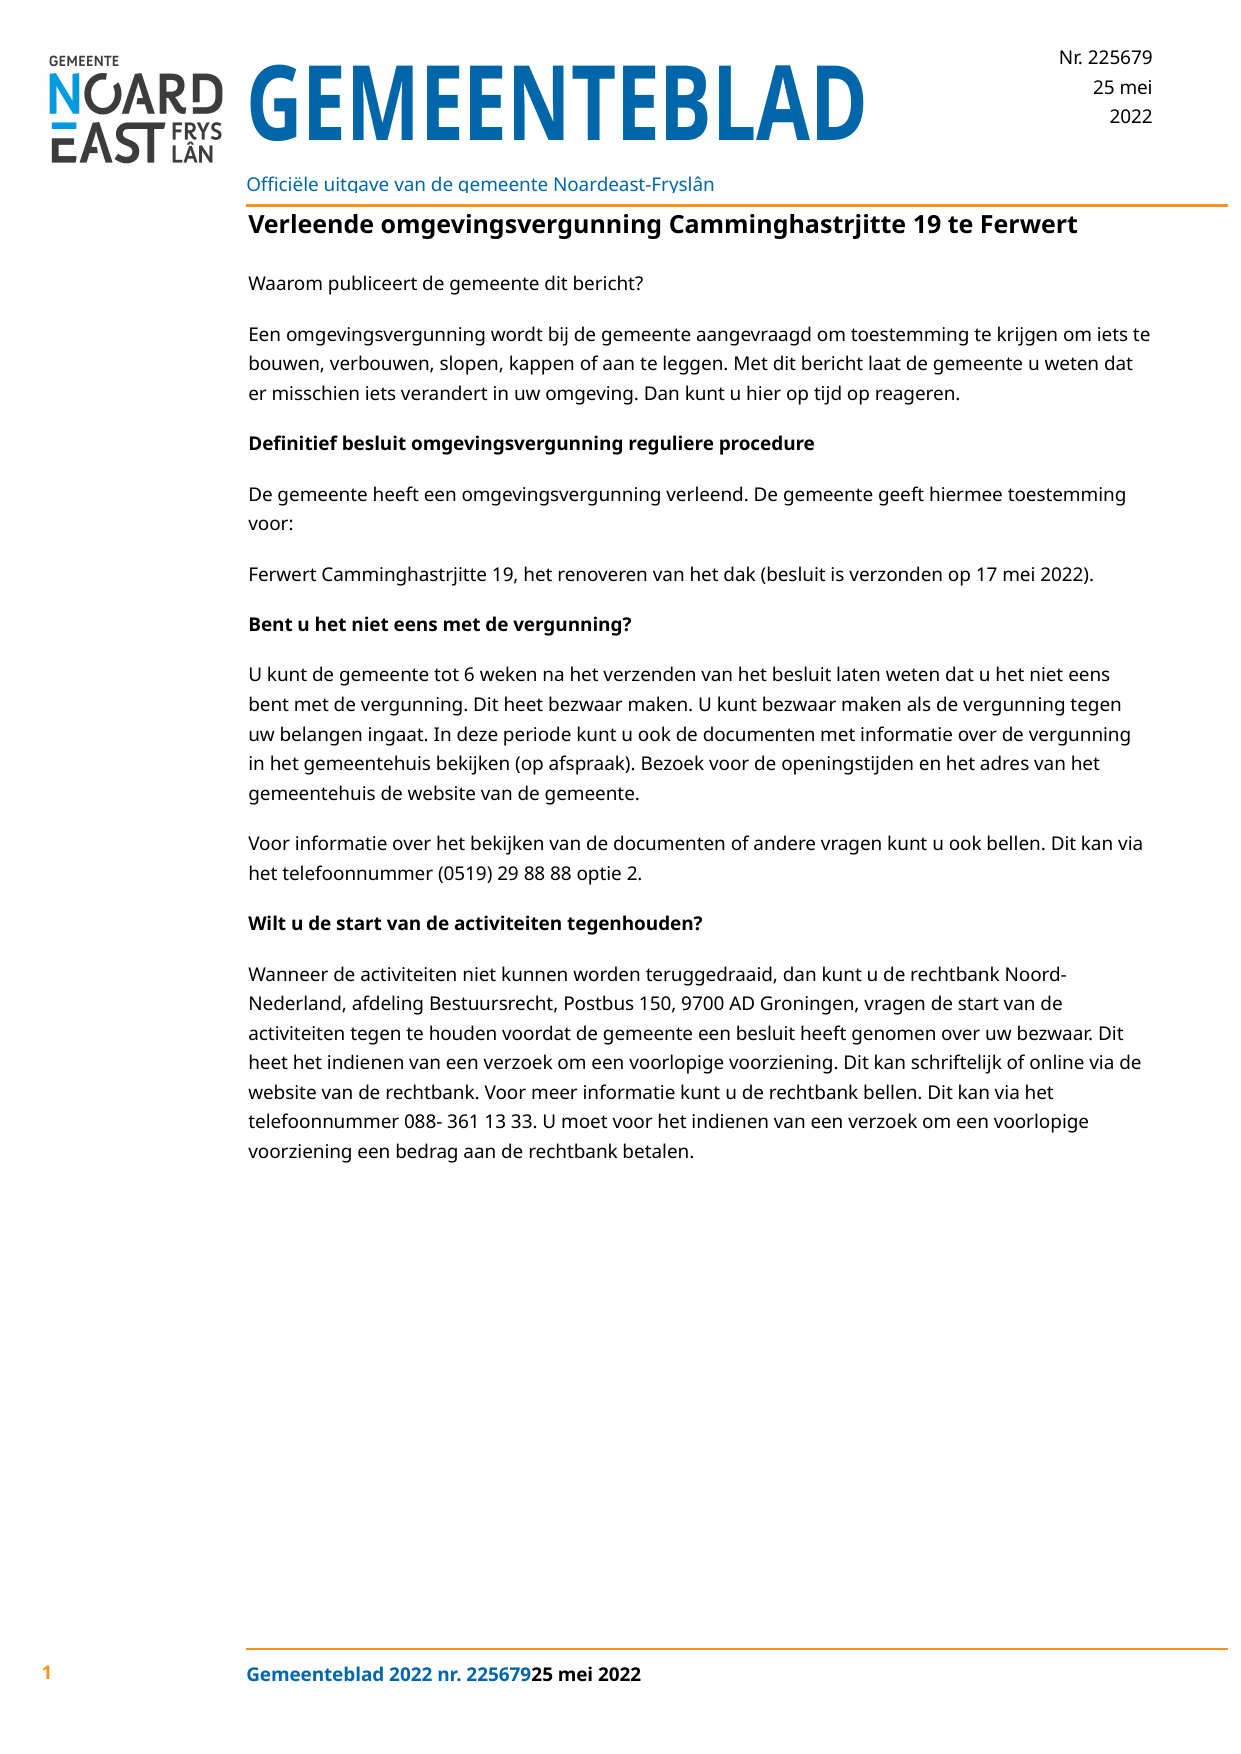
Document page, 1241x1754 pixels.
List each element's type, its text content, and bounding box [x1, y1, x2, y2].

text Bent u het niet eens met de vergunning? [248, 611, 1152, 637]
text Ferwert Camminghastrjitte 19, het renoveren van het dak (besluit is verzonden op 17 mei 2022). [248, 561, 1152, 586]
text Waarom publiceert de gemeente dit bericht? [248, 270, 1152, 296]
picture [41, 47, 231, 172]
text Wanneer de activiteiten niet kunnen worden teruggedraaid, dan kunt u de rechtbank Noord-Nederland, afdeling Bestuursrecht, Postbus 150, 9700 AD Groningen, vragen de start van de activiteiten tegen te houden voordat de gemeente een besluit heeft genomen over uw bezwaar. Dit heet het indienen van een verzoek om een voorlopige voorziening. Dit kan schriftelijk of online via de website van de rechtbank. Voor meer informatie kunt u de rechtbank bellen. Dit kan via het telefoonnummer 088- 361 13 33. U moet voor het indienen van een verzoek om een voorlopige voorziening een bedrag aan de rechtbank betalen. [248, 961, 1152, 1164]
text Wilt u de start van de activiteiten tegenhouden? [248, 910, 1152, 936]
text Een omgevingsvergunning wordt bij de gemeente aangevraagd om toestemming te krijgen om iets te bouwen, verbouwen, slopen, kappen of aan te leggen. Met dit bericht laat de gemeente u weten dat er misschien iets verandert in uw omgeving. Dan kunt u hier op tijd op reageren. [248, 321, 1152, 406]
text Voor informatie over het bekijken van de documenten of andere vragen kunt u ook bellen. Dit kan via het telefoonnummer (0519) 29 88 88 optie 2. [248, 830, 1152, 886]
text Verleende omgevingsvergunning Camminghastrjitte 19 te Ferwert [248, 207, 1152, 241]
text De gemeente heeft een omgevingsvergunning verleend. De gemeente geeft hiermee toestemming voor: [248, 481, 1152, 536]
text U kunt de gemeente tot 6 weken na het verzenden van het besluit laten weten dat u het niet eens bent met de vergunning. Dit heet bezwaar maken. U kunt bezwaar maken als de vergunning tegen uw belangen ingaat. In deze periode kunt u ook de documenten met informatie over de vergunning in het gemeentehuis bekijken (op afspraak). Bezoek voor de openingstijden en het adres van het gemeentehuis de website van de gemeente. [248, 662, 1152, 806]
text Definitief besluit omgevingsvergunning reguliere procedure [248, 430, 1152, 456]
